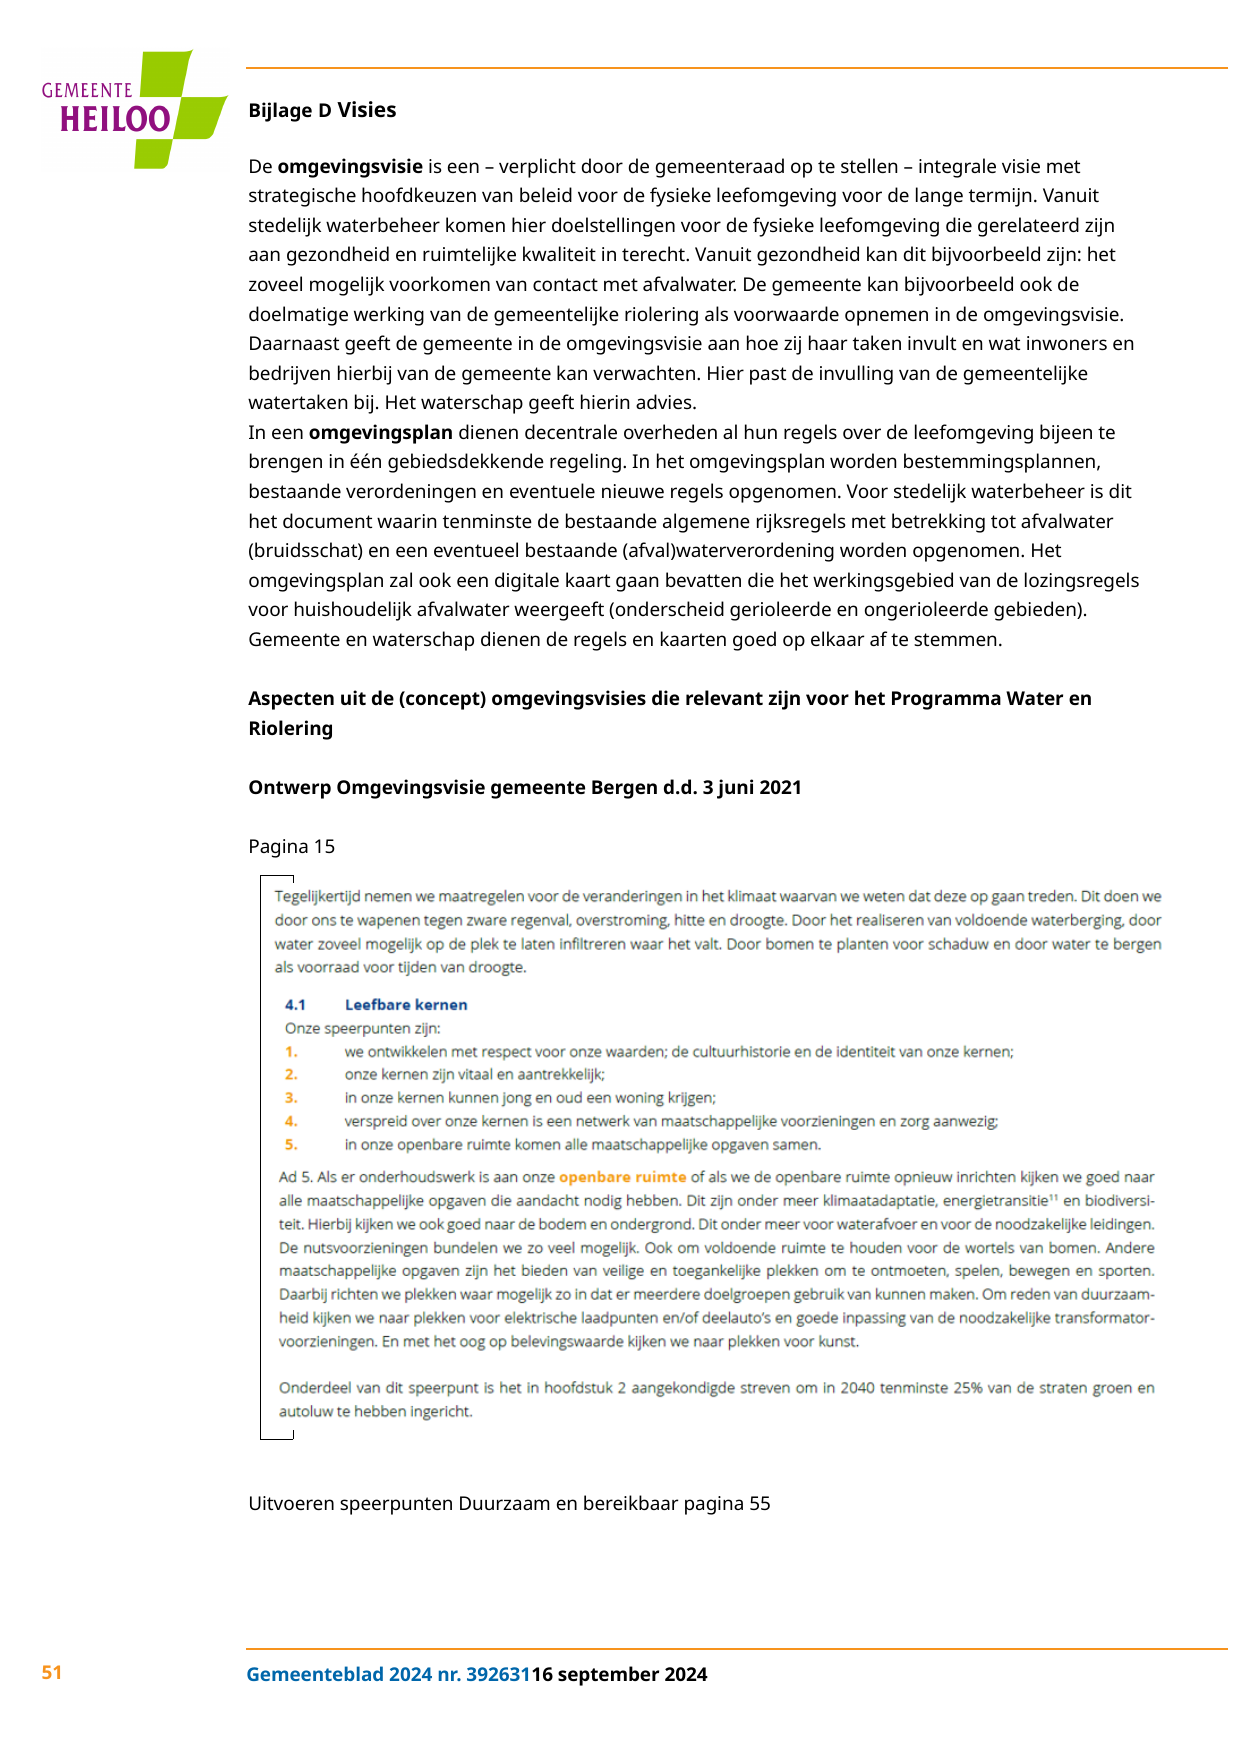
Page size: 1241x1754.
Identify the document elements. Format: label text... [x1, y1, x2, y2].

text Bijlage D Visies [248, 95, 1152, 123]
text De omgevingsvisie is een – verplicht door de gemeenteraad op te stellen – integrale visie met strategische hoofdkeuzen van beleid voor de fysieke leefomgeving voor de lange termijn. Vanuit stedelijk waterbeheer komen hier doelstellingen voor de fysieke leefomgeving die gerelateerd zijn aan gezondheid en ruimtelijke kwaliteit in terecht. Vanuit gezondheid kan dit bijvoorbeeld zijn: het zoveel mogelijk voorkomen van contact met afvalwater. De gemeente kan bijvoorbeeld ook de doelmatige werking van de gemeentelijke riolering als voorwaarde opnemen in de omgevingsvisie. Daarnaast geeft de gemeente in de omgevingsvisie aan hoe zij haar taken invult en wat inwoners en bedrijven hierbij van de gemeente kan verwachten. Hier past de invulling van de gemeentelijke watertaken bij. Het waterschap geeft hierin advies. [248, 153, 1152, 415]
picture [268, 883, 1173, 1430]
text Ontwerp Omgevingsvisie gemeente Bergen d.d. 3 juni 2021 [248, 774, 1152, 800]
text Aspecten uit de (concept) omgevingsvisies die relevant zijn voor het Programma Water en Riolering [248, 685, 1152, 741]
text Uitvoeren speerpunten Duurzaam en bereikbaar pagina 55 [248, 1490, 1152, 1515]
text In een omgevingsplan dienen decentrale overheden al hun regels over de leefomgeving bijeen te brengen in één gebiedsdekkende regeling. In het omgevingsplan worden bestemmingsplannen, bestaande verordeningen en eventuele nieuwe regels opgenomen. Voor stedelijk waterbeheer is dit het document waarin tenminste de bestaande algemene rijksregels met betrekking tot afvalwater (bruidsschat) en een eventueel bestaande (afval)waterverordening worden opgenomen. Het omgevingsplan zal ook een digitale kaart gaan bevatten die het werkingsgebied van de lozingsregels voor huishoudelijk afvalwater weergeeft (onderscheid gerioleerde en ongerioleerde gebieden). Gemeente en waterschap dienen de regels en kaarten goed op elkaar af te stemmen. [248, 419, 1152, 652]
picture [41, 47, 231, 172]
text Pagina 15 [248, 833, 1152, 859]
